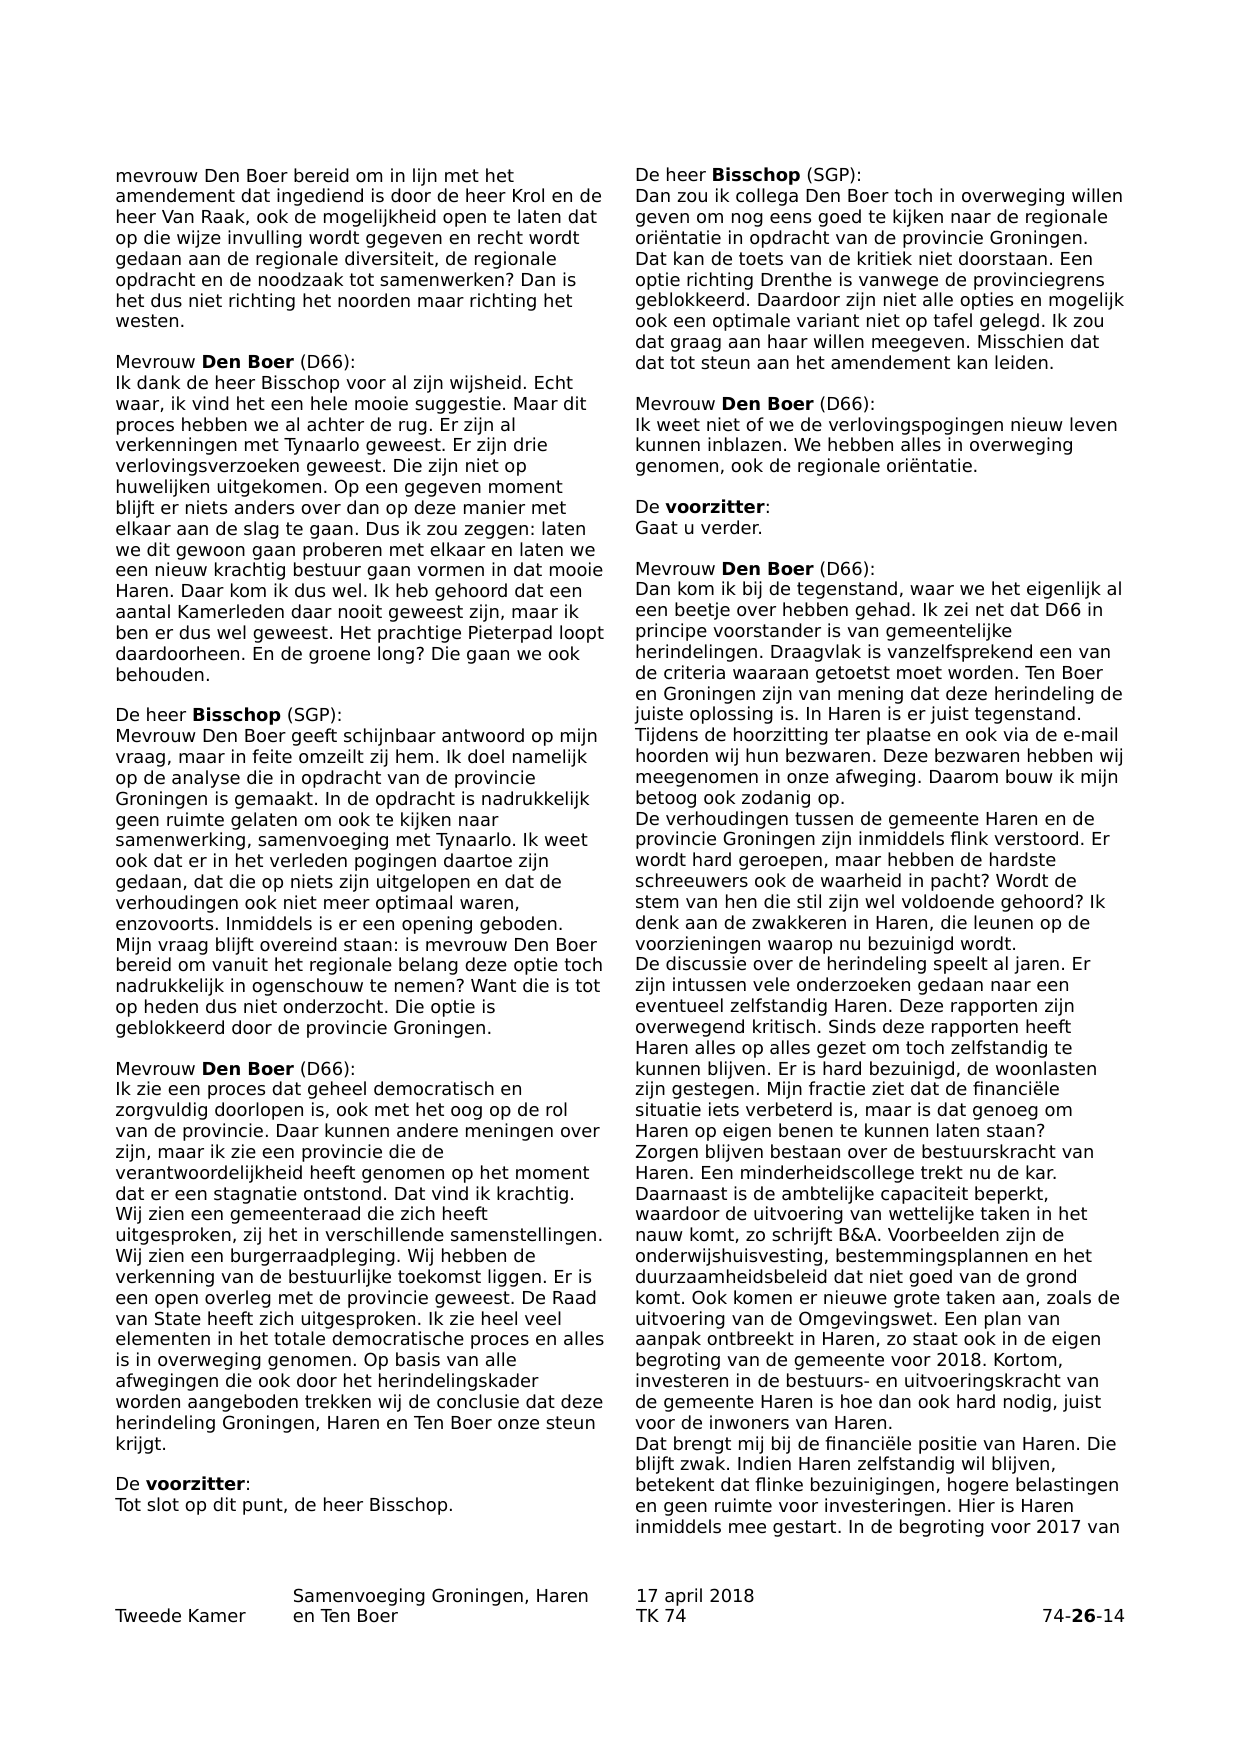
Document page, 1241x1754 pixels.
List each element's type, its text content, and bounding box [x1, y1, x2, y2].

text Mevrouw Den Boer geeft schijnbaar antwoord op mijn vraag, maar in feite omzeilt zij hem. Ik doel namelijk op de analyse die in opdracht van de provincie Groningen is gemaakt. In de opdracht is nadrukkelijk geen ruimte gelaten om ook te kijken naar samenwerking, samenvoeging met Tynaarlo. Ik weet ook dat er in het verleden pogingen daartoe zijn gedaan, dat die op niets zijn uitgelopen en dat de verhoudingen ook niet meer optimaal waren, enzovoorts. Inmiddels is er een opening geboden. Mijn vraag blijft overeind staan: is mevrouw Den Boer bereid om vanuit het regionale belang deze optie toch nadrukkelijk in ogenschouw te nemen? Want die is tot op heden dus niet onderzocht. Die optie is geblokkeerd door de provincie Groningen. [115, 726, 605, 1038]
text De heer Bisschop (SGP): [635, 165, 1125, 186]
text Tot slot op dit punt, de heer Bisschop. [115, 1495, 605, 1516]
text Mevrouw Den Boer (D66): [115, 352, 605, 373]
text Mevrouw Den Boer (D66): [635, 393, 1125, 414]
text Mevrouw Den Boer (D66): [635, 558, 1125, 579]
text mevrouw Den Boer bereid om in lijn met het amendement dat ingediend is door de heer Krol en de heer Van Raak, ook de mogelijkheid open te laten dat op die wijze invulling wordt gegeven en recht wordt gedaan aan de regionale diversiteit, de regionale opdracht en de noodzaak tot samenwerken? Dan is het dus niet richting het noorden maar richting het westen. [115, 165, 605, 332]
text Ik weet niet of we de verlovingspogingen nieuw leven kunnen inblazen. We hebben alles in overweging genomen, ook de regionale oriëntatie. [635, 414, 1125, 477]
text De discussie over de herindeling speelt al jaren. Er zijn intussen vele onderzoeken gedaan naar een eventueel zelfstandig Haren. Deze rapporten zijn overwegend kritisch. Sinds deze rapporten heeft Haren alles op alles gezet om toch zelfstandig te kunnen blijven. Er is hard bezuinigd, de woonlasten zijn gestegen. Mijn fractie ziet dat de financiële situatie iets verbeterd is, maar is dat genoeg om Haren op eigen benen te kunnen laten staan? [635, 954, 1125, 1142]
text Ik zie een proces dat geheel democratisch en zorgvuldig doorlopen is, ook met het oog op de rol van de provincie. Daar kunnen andere meningen over zijn, maar ik zie een provincie die de verantwoordelijkheid heeft genomen op het moment dat er een stagnatie ontstond. Dat vind ik krachtig. Wij zien een gemeenteraad die zich heeft uitgesproken, zij het in verschillende samenstellingen. Wij zien een burgerraadpleging. Wij hebben de verkenning van de bestuurlijke toekomst liggen. Er is een open overleg met de provincie geweest. De Raad van State heeft zich uitgesproken. Ik zie heel veel elementen in het totale democratische proces en alles is in overweging genomen. Op basis van alle afwegingen die ook door het herindelingskader worden aangeboden trekken wij de conclusie dat deze herindeling Groningen, Haren en Ten Boer onze steun krijgt. [115, 1079, 605, 1454]
text De verhoudingen tussen de gemeente Haren en de provincie Groningen zijn inmiddels flink verstoord. Er wordt hard geroepen, maar hebben de hardste schreeuwers ook de waarheid in pacht? Wordt de stem van hen die stil zijn wel voldoende gehoord? Ik denk aan de zwakkeren in Haren, die leunen op de voorzieningen waarop nu bezuinigd wordt. [635, 808, 1125, 954]
text Dan kom ik bij de tegenstand, waar we het eigenlijk al een beetje over hebben gehad. Ik zei net dat D66 in principe voorstander is van gemeentelijke herindelingen. Draagvlak is vanzelfsprekend een van de criteria waaraan getoetst moet worden. Ten Boer en Groningen zijn van mening dat deze herindeling de juiste oplossing is. In Haren is er juist tegenstand. Tijdens de hoorzitting ter plaatse en ook via de e-mail hoorden wij hun bezwaren. Deze bezwaren hebben wij meegenomen in onze afweging. Daarom bouw ik mijn betoog ook zodanig op. [635, 579, 1125, 808]
text Zorgen blijven bestaan over de bestuurskracht van Haren. Een minderheidscollege trekt nu de kar. Daarnaast is de ambtelijke capaciteit beperkt, waardoor de uitvoering van wettelijke taken in het nauw komt, zo schrijft B&A. Voorbeelden zijn de onderwijshuisvesting, bestemmingsplannen en het duurzaamheidsbeleid dat niet goed van de grond komt. Ook komen er nieuwe grote taken aan, zoals de uitvoering van de Omgevingswet. Een plan van aanpak ontbreekt in Haren, zo staat ook in de eigen begroting van de gemeente voor 2018. Kortom, investeren in de bestuurs- en uitvoeringskracht van de gemeente Haren is hoe dan ook hard nodig, juist voor de inwoners van Haren. [635, 1142, 1125, 1433]
text De heer Bisschop (SGP): [115, 705, 605, 726]
text Gaat u verder. [635, 517, 1125, 538]
text De voorzitter: [635, 497, 1125, 517]
text Ik dank de heer Bisschop voor al zijn wijsheid. Echt waar, ik vind het een hele mooie suggestie. Maar dit proces hebben we al achter de rug. Er zijn al verkenningen met Tynaarlo geweest. Er zijn drie verlovingsverzoeken geweest. Die zijn niet op huwelijken uitgekomen. Op een gegeven moment blijft er niets anders over dan op deze manier met elkaar aan de slag te gaan. Dus ik zou zeggen: laten we dit gewoon gaan proberen met elkaar en laten we een nieuw krachtig bestuur gaan vormen in dat mooie Haren. Daar kom ik dus wel. Ik heb gehoord dat een aantal Kamerleden daar nooit geweest zijn, maar ik ben er dus wel geweest. Het prachtige Pieterpad loopt daardoorheen. En de groene long? Die gaan we ook behouden. [115, 373, 605, 685]
text Dat brengt mij bij de financiële positie van Haren. Die blijft zwak. Indien Haren zelfstandig wil blijven, betekent dat flinke bezuinigingen, hogere belastingen en geen ruimte voor investeringen. Hier is Haren inmiddels mee gestart. In de begroting voor 2017 van [635, 1433, 1125, 1537]
text Mevrouw Den Boer (D66): [115, 1058, 605, 1079]
text De voorzitter: [115, 1474, 605, 1495]
text Dan zou ik collega Den Boer toch in overweging willen geven om nog eens goed te kijken naar de regionale oriëntatie in opdracht van de provincie Groningen. Dat kan de toets van de kritiek niet doorstaan. Een optie richting Drenthe is vanwege de provinciegrens geblokkeerd. Daardoor zijn niet alle opties en mogelijk ook een optimale variant niet op tafel gelegd. Ik zou dat graag aan haar willen meegeven. Misschien dat dat tot steun aan het amendement kan leiden. [635, 186, 1125, 373]
